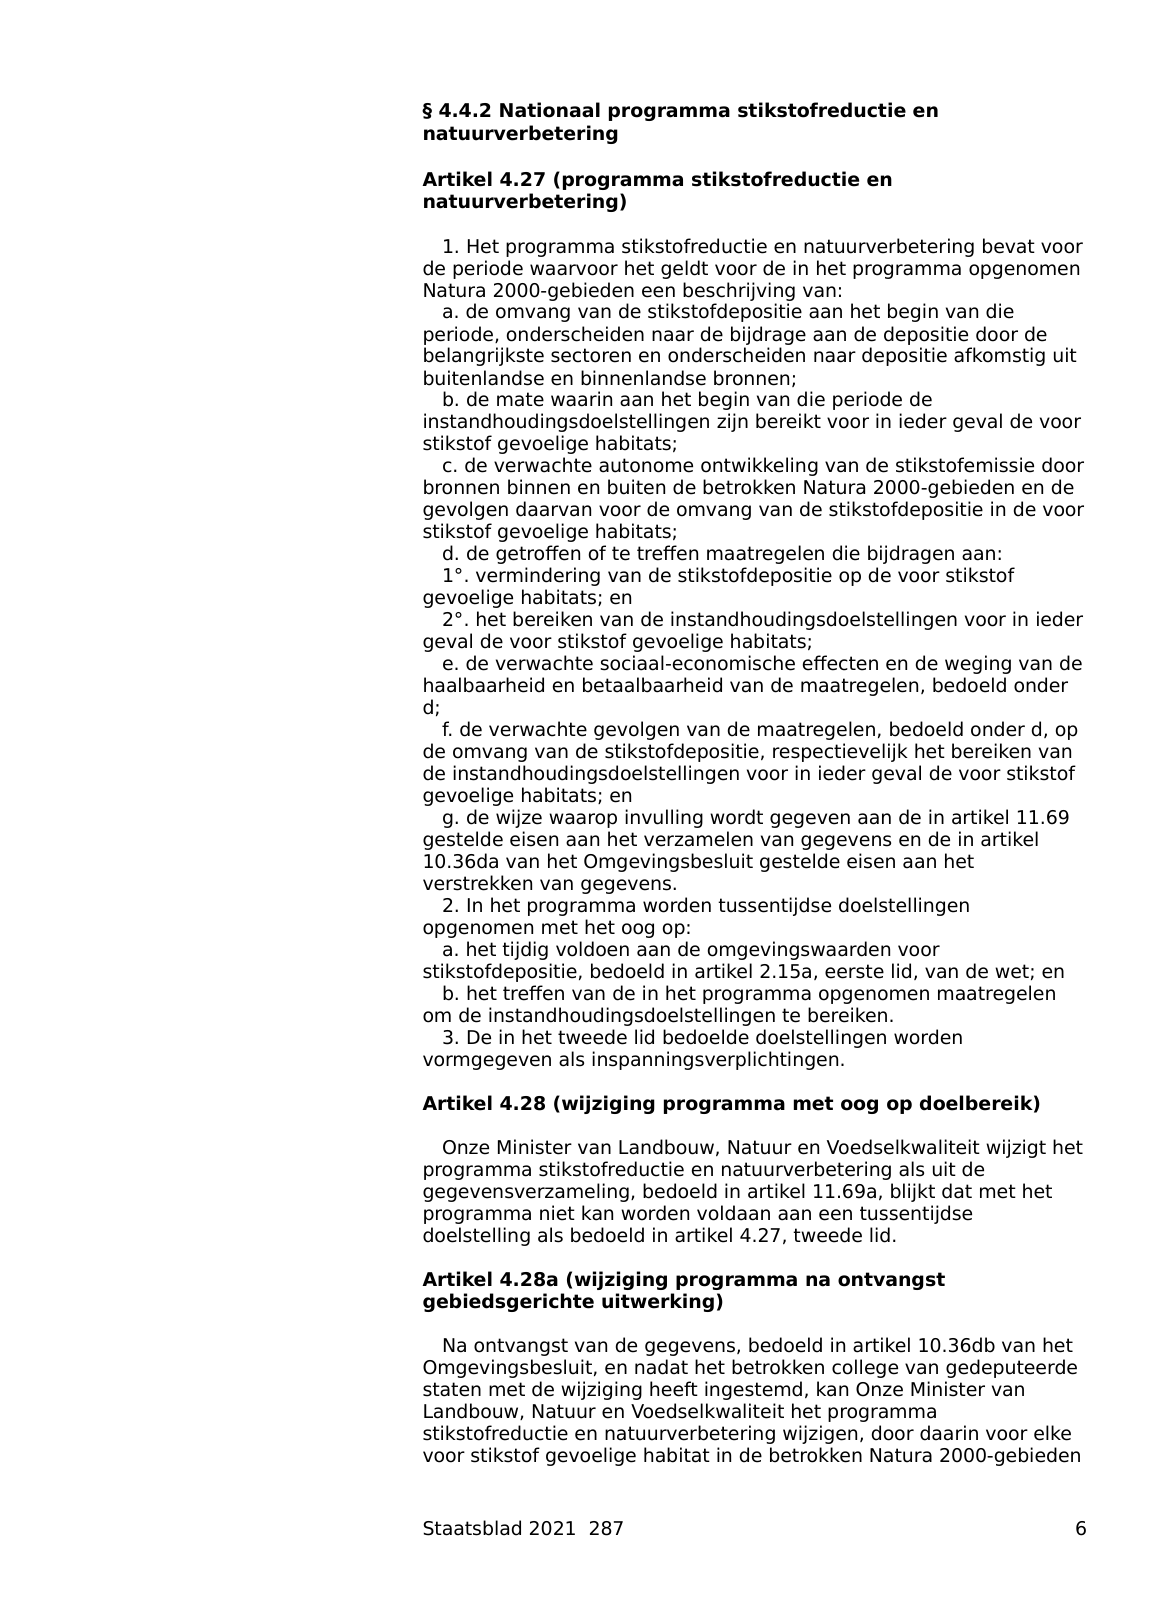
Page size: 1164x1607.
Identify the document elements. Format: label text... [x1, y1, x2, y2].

text d. de getroffen of te treffen maatregelen die bijdragen aan: [422, 543, 1087, 565]
text f. de verwachte gevolgen van de maatregelen, bedoeld onder d, op de omvang van de stikstofdepositie, respectievelijk het bereiken van de instandhoudingsdoelstellingen voor in ieder geval de voor stikstof gevoelige habitats; en [422, 719, 1087, 807]
text e. de verwachte sociaal-economische effecten en de weging van de haalbaarheid en betaalbaarheid van de maatregelen, bedoeld onder d; [422, 653, 1087, 719]
text g. de wijze waarop invulling wordt gegeven aan de in artikel 11.69 gestelde eisen aan het verzamelen van gegevens en de in artikel 10.36da van het Omgevingsbesluit gestelde eisen aan het verstrekken van gegevens. [422, 807, 1087, 895]
subtitle § 4.4.2 Nationaal programma stikstofreductie en natuurverbetering [422, 100, 1087, 144]
text a. de omvang van de stikstofdepositie aan het begin van die periode, onderscheiden naar de bijdrage aan de depositie door de belangrijkste sectoren en onderscheiden naar depositie afkomstig uit buitenlandse en binnenlandse bronnen; [422, 301, 1087, 389]
text b. de mate waarin aan het begin van die periode de instandhoudingsdoelstellingen zijn bereikt voor in ieder geval de voor stikstof gevoelige habitats; [422, 389, 1087, 455]
text c. de verwachte autonome ontwikkeling van de stikstofemissie door bronnen binnen en buiten de betrokken Natura 2000-gebieden en de gevolgen daarvan voor de omvang van de stikstofdepositie in de voor stikstof gevoelige habitats; [422, 455, 1087, 543]
text b. het treffen van de in het programma opgenomen maatregelen om de instandhoudingsdoelstellingen te bereiken. [422, 983, 1087, 1027]
text 1°. vermindering van de stikstofdepositie op de voor stikstof gevoelige habitats; en [422, 565, 1087, 609]
subtitle Artikel 4.28 (wijziging programma met oog op doelbereik) [422, 1093, 1087, 1115]
text Na ontvangst van de gegevens, bedoeld in artikel 10.36db van het Omgevingsbesluit, en nadat het betrokken college van gedeputeerde staten met de wijziging heeft ingestemd, kan Onze Minister van Landbouw, Natuur en Voedselkwaliteit het programma stikstofreductie en natuurverbetering wijzigen, door daarin voor elke voor stikstof gevoelige habitat in de betrokken Natura 2000-gebieden [422, 1335, 1087, 1467]
subtitle Artikel 4.27 (programma stikstofreductie en natuurverbetering) [422, 169, 1087, 213]
text Onze Minister van Landbouw, Natuur en Voedselkwaliteit wijzigt het programma stikstofreductie en natuurverbetering als uit de gegevensverzameling, bedoeld in artikel 11.69a, blijkt dat met het programma niet kan worden voldaan aan een tussentijdse doelstelling als bedoeld in artikel 4.27, tweede lid. [422, 1137, 1087, 1247]
subtitle Artikel 4.28a (wijziging programma na ontvangst gebiedsgerichte uitwerking) [422, 1269, 1087, 1313]
text 3. De in het tweede lid bedoelde doelstellingen worden vormgegeven als inspanningsverplichtingen. [422, 1027, 1087, 1071]
text 2. In het programma worden tussentijdse doelstellingen opgenomen met het oog op: [422, 895, 1087, 939]
text a. het tijdig voldoen aan de omgevingswaarden voor stikstofdepositie, bedoeld in artikel 2.15a, eerste lid, van de wet; en [422, 939, 1087, 983]
text 1. Het programma stikstofreductie en natuurverbetering bevat voor de periode waarvoor het geldt voor de in het programma opgenomen Natura 2000-gebieden een beschrijving van: [422, 236, 1087, 301]
text 2°. het bereiken van de instandhoudingsdoelstellingen voor in ieder geval de voor stikstof gevoelige habitats; [422, 609, 1087, 653]
